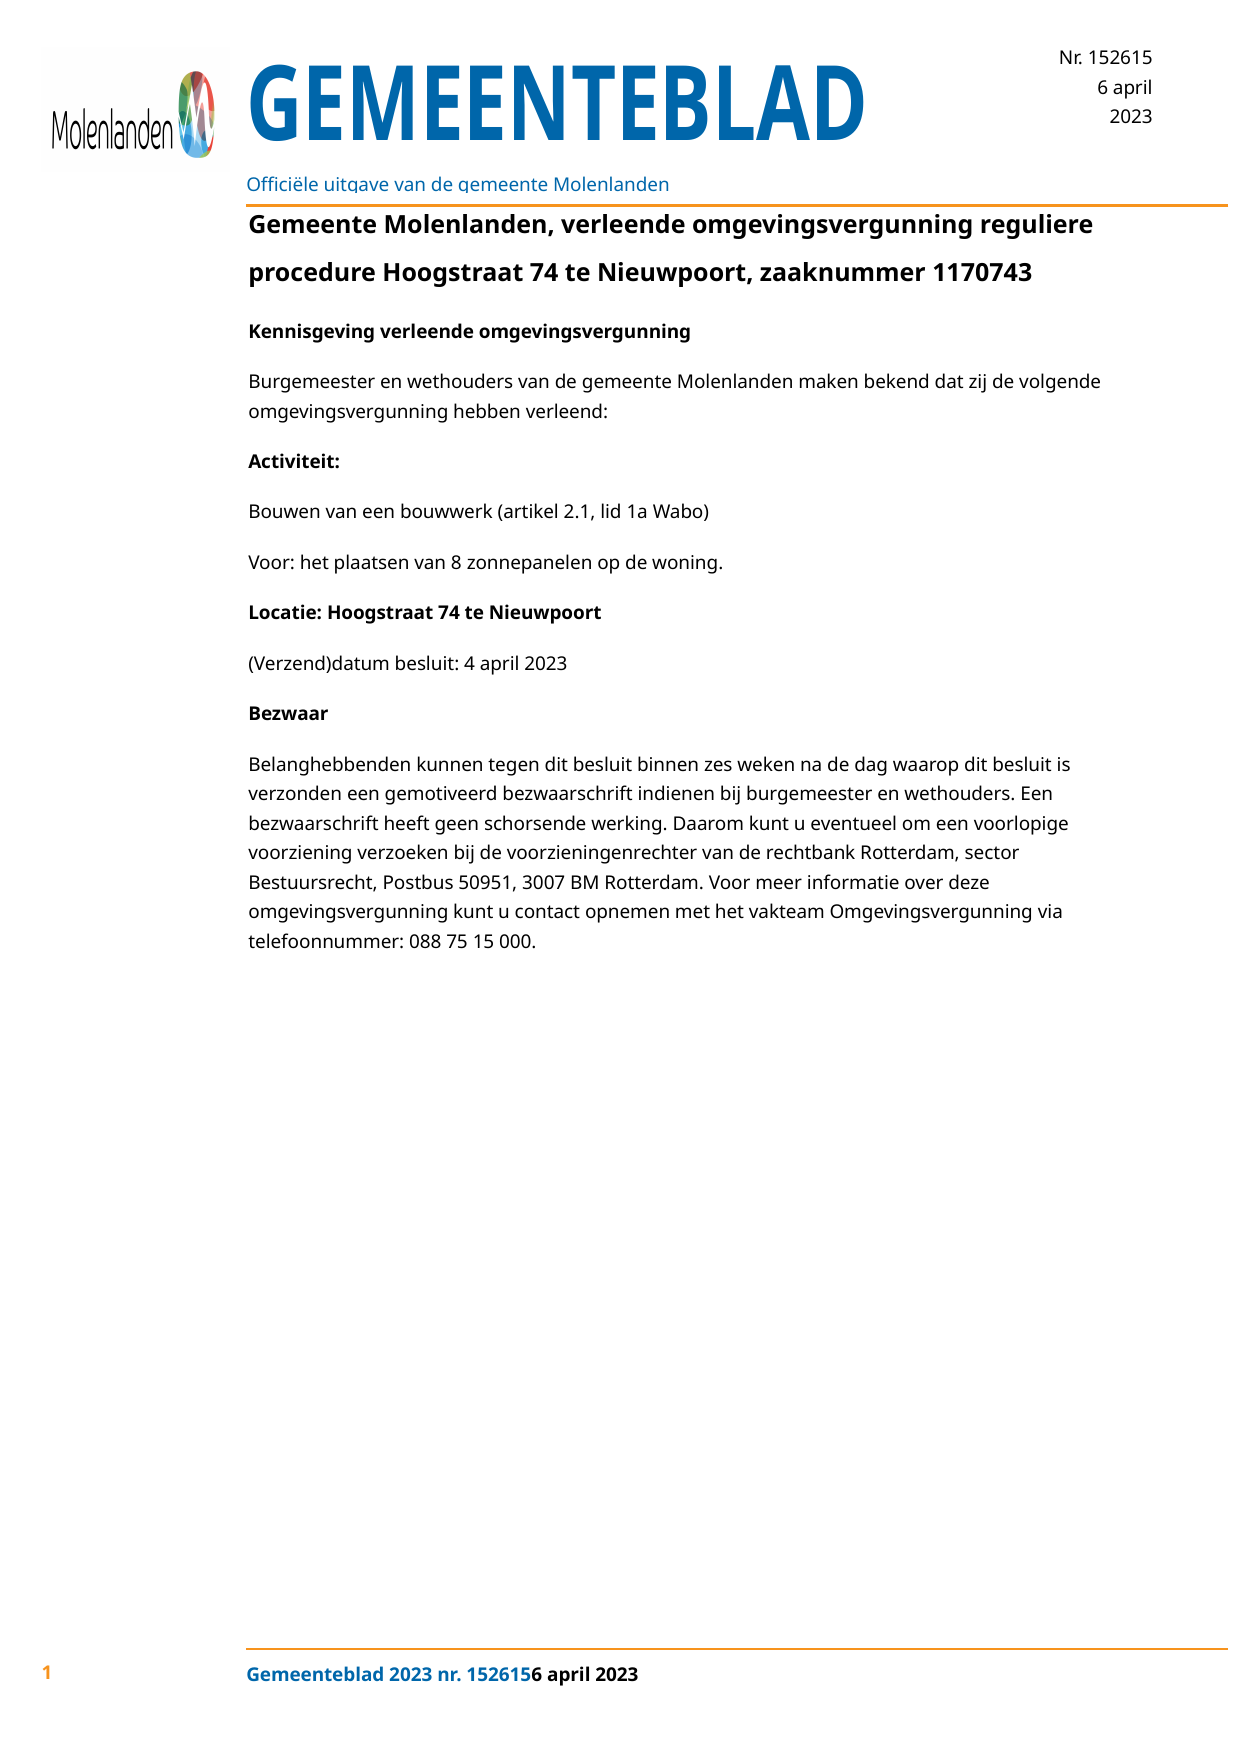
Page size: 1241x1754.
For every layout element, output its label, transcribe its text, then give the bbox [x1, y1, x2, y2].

text Burgemeester en wethouders van de gemeente Molenlanden maken bekend dat zij de volgende omgevingsvergunning hebben verleend: [248, 368, 1152, 424]
text Locatie: Hoogstraat 74 te Nieuwpoort [248, 599, 1152, 625]
text Bouwen van een bouwwerk (artikel 2.1, lid 1a Wabo) [248, 499, 1152, 524]
text Bezwaar [248, 700, 1152, 726]
text Voor: het plaatsen van 8 zonnepanelen op de woning. [248, 549, 1152, 575]
text Belanghebbenden kunnen tegen dit besluit binnen zes weken na de dag waarop dit besluit is verzonden een gemotiveerd bezwaarschrift indienen bij burgemeester en wethouders. Een bezwaarschrift heeft geen schorsende werking. Daarom kunt u eventueel om een voorlopige voorziening verzoeken bij de voorzieningenrechter van de rechtbank Rotterdam, sector Bestuursrecht, Postbus 50951, 3007 BM Rotterdam. Voor meer informatie over deze omgevingsvergunning kunt u contact opnemen met het vakteam Omgevingsvergunning via telefoonnummer: 088 75 15 000. [248, 751, 1152, 954]
picture [41, 47, 231, 172]
text (Verzend)datum besluit: 4 april 2023 [248, 650, 1152, 676]
text Kennisgeving verleende omgevingsvergunning [248, 318, 1152, 344]
text Gemeente Molenlanden, verleende omgevingsvergunning reguliere procedure Hoogstraat 74 te Nieuwpoort, zaaknummer 1170743 [248, 207, 1152, 288]
text Activiteit: [248, 448, 1152, 474]
